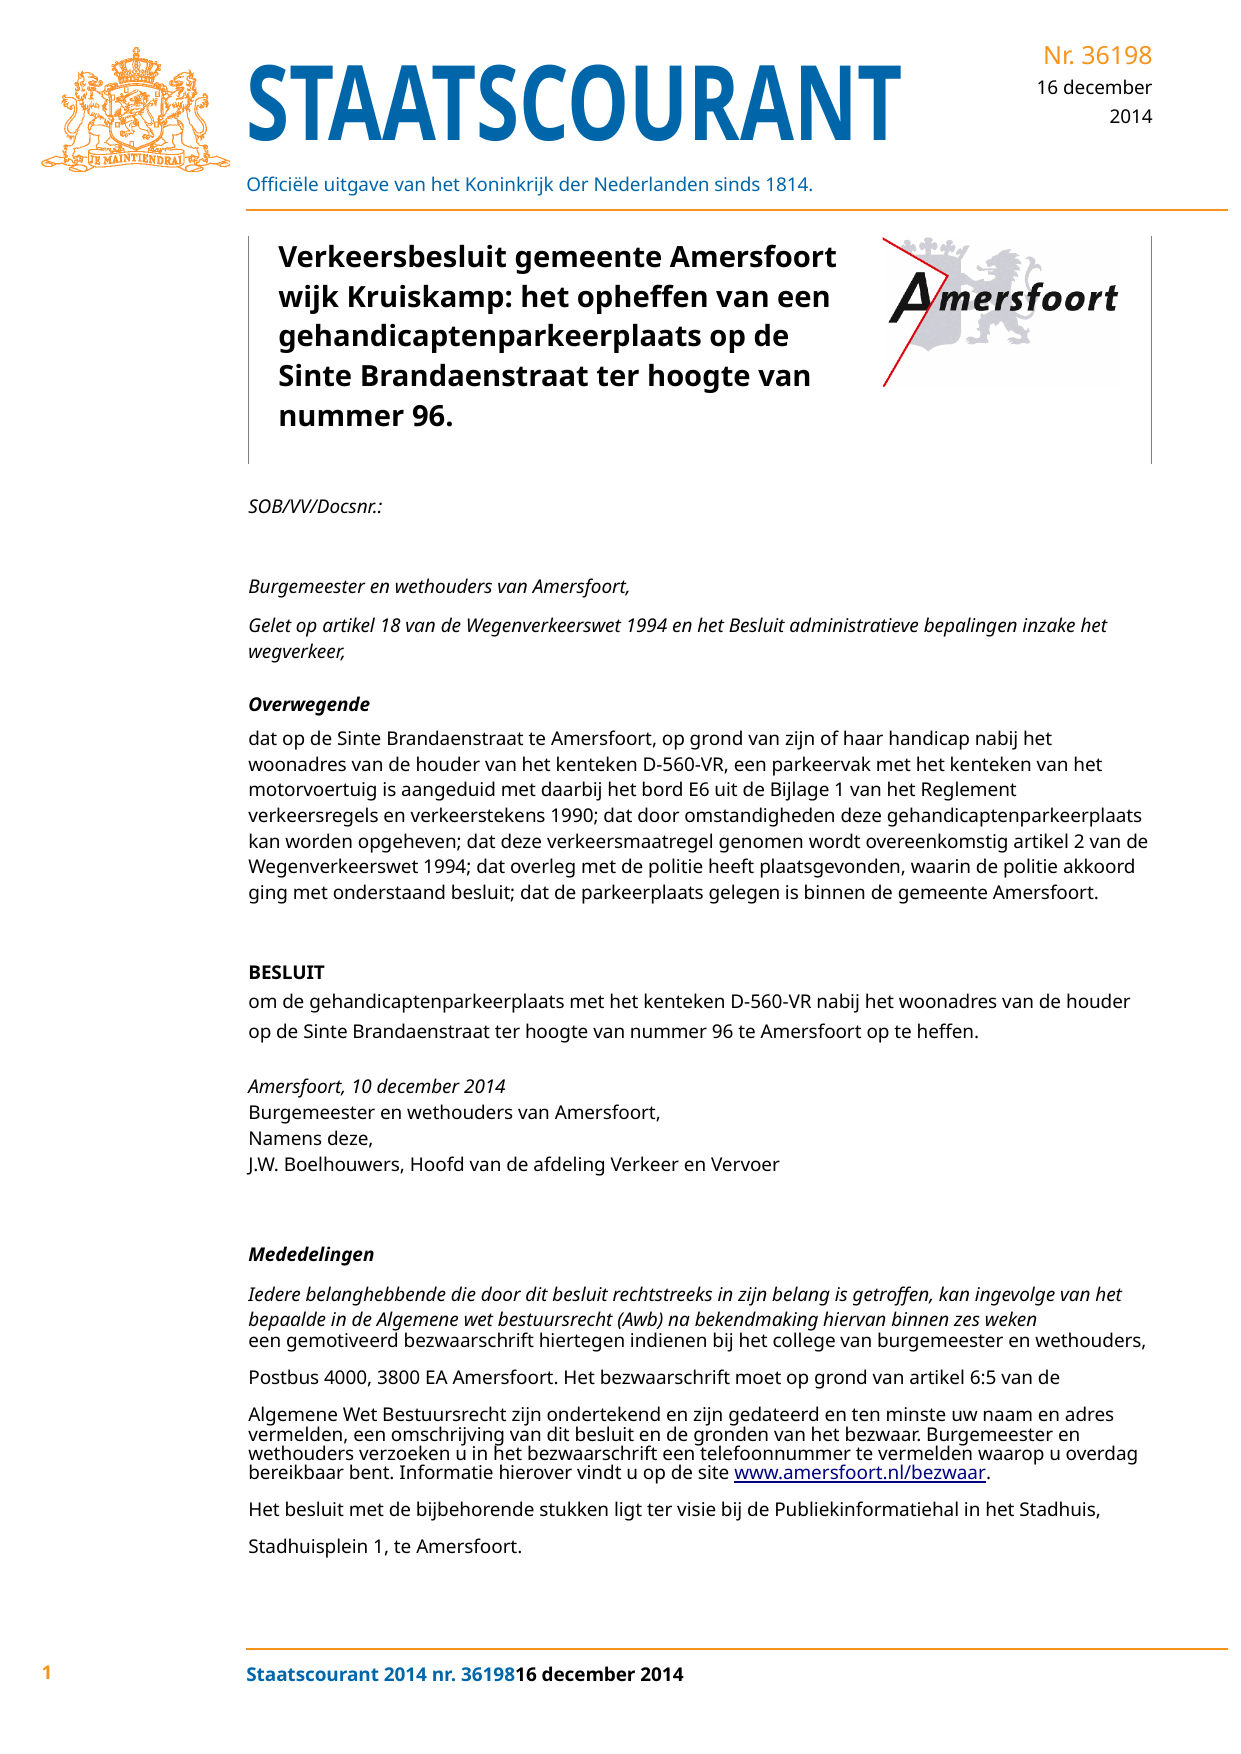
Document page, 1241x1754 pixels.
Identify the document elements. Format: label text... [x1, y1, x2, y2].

text Amersfoort, 10 december 2014 [248, 1074, 1152, 1099]
text Mededelingen [248, 1242, 1152, 1267]
table_header [850, 236, 1151, 464]
text BESLUIT [248, 959, 1152, 985]
text Iedere belanghebbende die door dit besluit rechtstreeks in zijn belang is getroffen, kan ingevolge van het bepaalde in de Algemene wet bestuursrecht (Awb) na bekendmaking hiervan binnen zes weken [248, 1281, 1152, 1332]
text een gemotiveerd bezwaarschrift hiertegen indienen bij het college van burgemeester en wethouders, [248, 1332, 1152, 1352]
text om de gehandicaptenparkeerplaats met het kenteken D-560-VR nabij het woonadres van de houder op de Sinte Brandaenstraat ter hoogte van nummer 96 te Amersfoort op te heffen. [248, 989, 1152, 1044]
table_header Verkeersbesluit gemeente Amersfoort wijk Kruiskamp: het opheffen van een gehandicaptenparkeerplaats op de Sinte Brandaenstraat ter hoogte van nummer 96. [249, 236, 850, 464]
text Stadhuisplein 1, te Amersfoort. [248, 1538, 1152, 1557]
text Gelet op artikel 18 van de Wegenverkeerswet 1994 en het Besluit administratieve bepalingen inzake het wegverkeer, [248, 612, 1152, 664]
text Burgemeester en wethouders van Amersfoort, [248, 573, 1152, 599]
picture [41, 47, 231, 172]
text SOB/VV/Docsnr.: [248, 493, 1152, 519]
text Het besluit met de bijbehorende stukken ligt ter visie bij de Publiekinformatiehal in het Stadhuis, [248, 1501, 1152, 1520]
text Overwegende [248, 691, 1152, 717]
text J.W. Boelhouwers, Hoofd van de afdeling Verkeer en Vervoer [248, 1151, 1152, 1177]
text Burgemeester en wethouders van Amersfoort, [248, 1099, 1152, 1125]
picture [882, 236, 1119, 387]
text Namens deze, [248, 1125, 1152, 1151]
text dat op de Sinte Brandaenstraat te Amersfoort, op grond van zijn of haar handicap nabij het woonadres van de houder van het kenteken D-560-VR, een parkeervak met het kenteken van het motorvoertuig is aangeduid met daarbij het bord E6 uit de Bijlage 1 van het Reglement verkeersregels en verkeerstekens 1990; dat door omstandigheden deze gehandicaptenparkeerplaats kan worden opgeheven; dat deze verkeersmaatregel genomen wordt overeenkomstig artikel 2 van de Wegenverkeerswet 1994; dat overleg met de politie heeft plaatsgevonden, waarin de politie akkoord ging met onderstaand besluit; dat de parkeerplaats gelegen is binnen de gemeente Amersfoort. [248, 725, 1152, 905]
text Postbus 4000, 3800 EA Amersfoort. Het bezwaarschrift moet op grond van artikel 6:5 van de [248, 1369, 1152, 1388]
text Algemene Wet Bestuursrecht zijn ondertekend en zijn gedateerd en ten minste uw naam en adres vermelden, een omschrijving van dit besluit en de gronden van het bezwaar. Burgemeester en wethouders verzoeken u in het bezwaarschrift een telefoonnummer te vermelden waarop u overdag bereikbaar bent. Informatie hierover vindt u op de site www.amersfoort.nl/bezwaar. [248, 1406, 1152, 1483]
